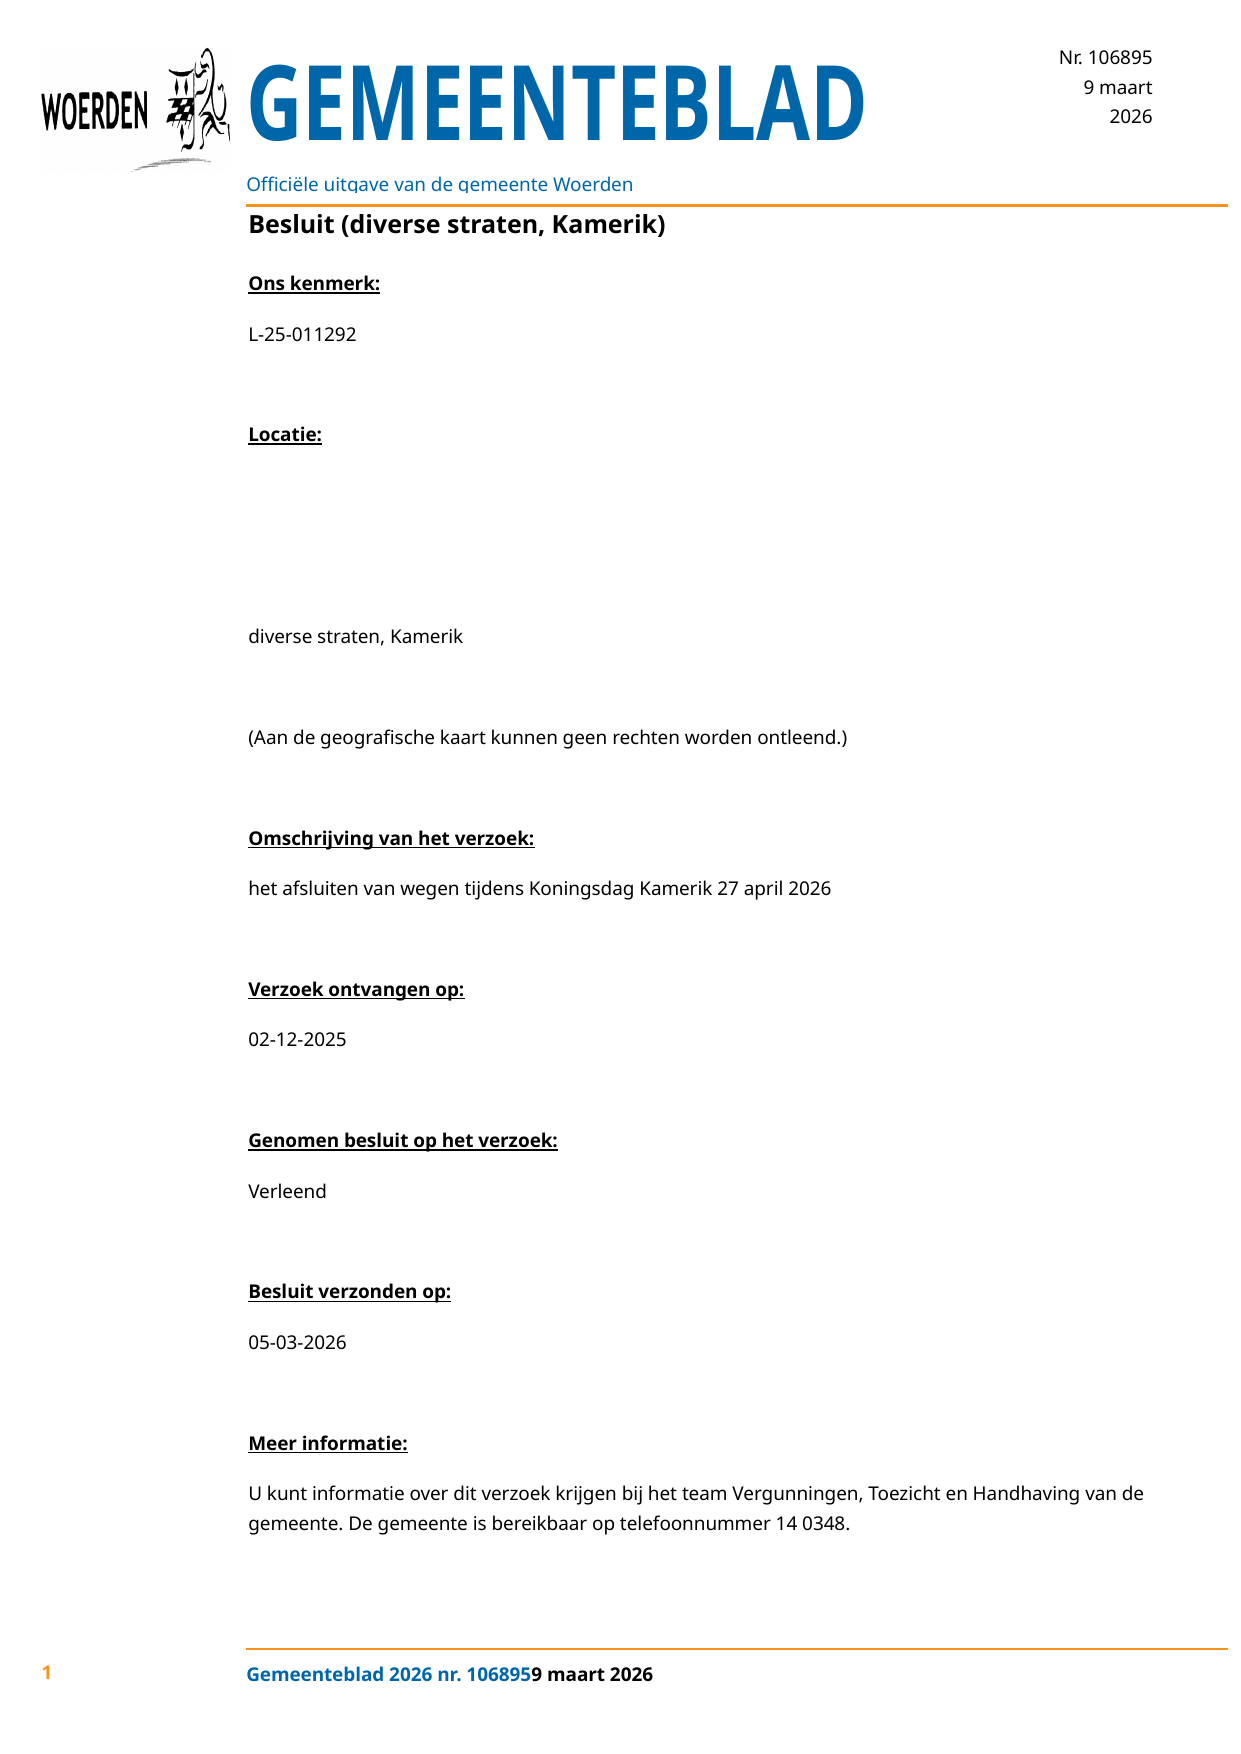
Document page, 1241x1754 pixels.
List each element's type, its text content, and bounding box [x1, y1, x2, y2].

text Meer informatie: [248, 1430, 1152, 1456]
text diverse straten, Kamerik [248, 623, 1152, 649]
text Besluit verzonden op: [248, 1279, 1152, 1304]
text Locatie: [248, 422, 1152, 447]
text 02-12-2025 [248, 1027, 1152, 1052]
text Besluit (diverse straten, Kamerik) [248, 207, 1152, 241]
text Genomen besluit op het verzoek: [248, 1127, 1152, 1153]
text Verzoek ontvangen op: [248, 976, 1152, 1002]
text 05-03-2026 [248, 1329, 1152, 1355]
text Ons kenmerk: [248, 270, 1152, 296]
text Omschrijving van het verzoek: [248, 825, 1152, 851]
text L-25-011292 [248, 321, 1152, 346]
picture [41, 47, 231, 172]
text (Aan de geografische kaart kunnen geen rechten worden ontleend.) [248, 724, 1152, 750]
text Verleend [248, 1178, 1152, 1203]
text U kunt informatie over dit verzoek krijgen bij het team Vergunningen, Toezicht en Handhaving van de gemeente. De gemeente is bereikbaar op telefoonnummer 14 0348. [248, 1480, 1152, 1536]
text het afsluiten van wegen tijdens Koningsdag Kamerik 27 april 2026 [248, 875, 1152, 901]
